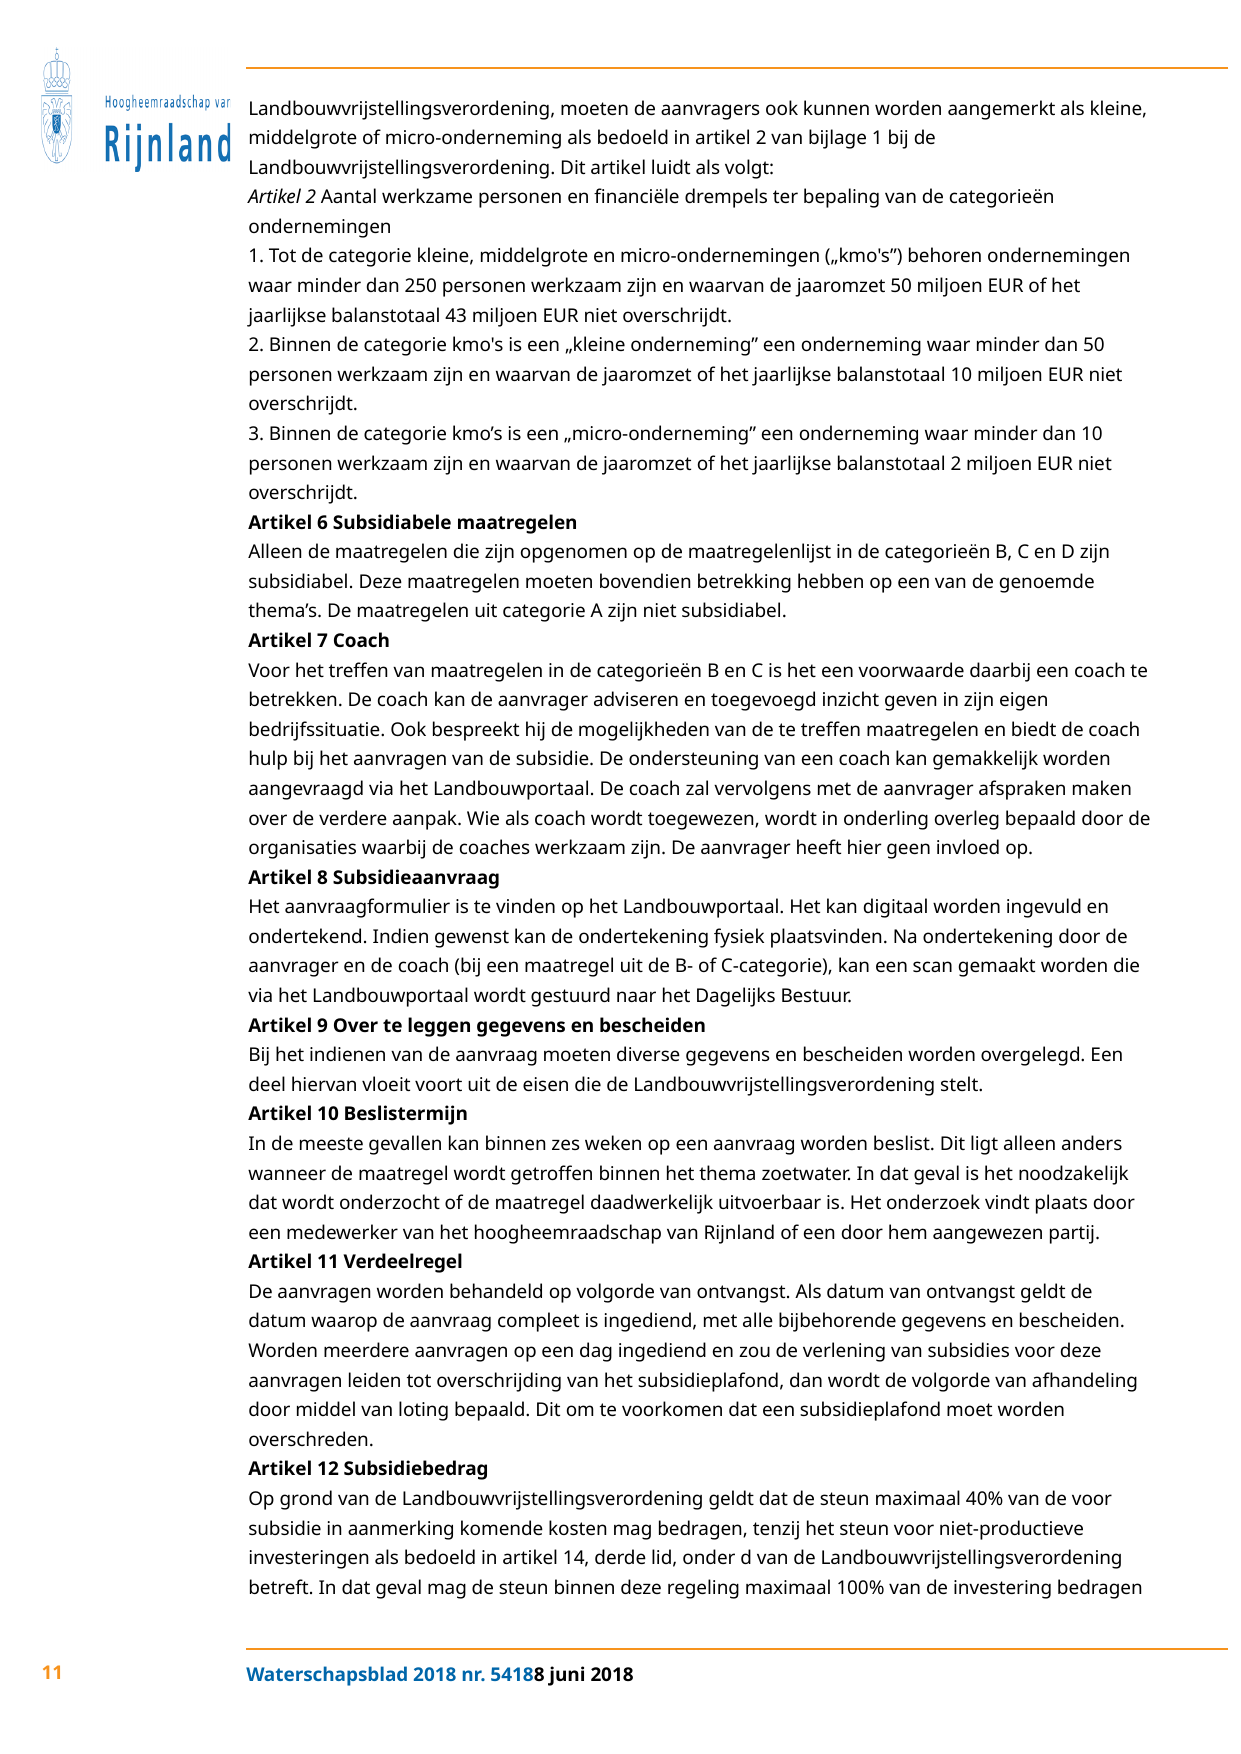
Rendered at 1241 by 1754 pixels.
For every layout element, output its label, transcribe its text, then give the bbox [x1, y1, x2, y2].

text Op grond van de Landbouwvrijstellingsverordening geldt dat de steun maximaal 40% van de voor subsidie in aanmerking komende kosten mag bedragen, tenzij het steun voor niet-productieve investeringen als bedoeld in artikel 14, derde lid, onder d van de Landbouwvrijstellingsverordening betreft. In dat geval mag de steun binnen deze regeling maximaal 100% van de investering bedragen [248, 1485, 1152, 1600]
text Artikel 12 Subsidiebedrag [248, 1456, 1152, 1481]
text In de meeste gevallen kan binnen zes weken op een aanvraag worden beslist. Dit ligt alleen anders wanneer de maatregel wordt getroffen binnen het thema zoetwater. In dat geval is het noodzakelijk dat wordt onderzocht of de maatregel daadwerkelijk uitvoerbaar is. Het onderzoek vindt plaats door een medewerker van het hoogheemraadschap van Rijnland of een door hem aangewezen partij. [248, 1130, 1152, 1245]
text De aanvragen worden behandeld op volgorde van ontvangst. Als datum van ontvangst geldt de datum waarop de aanvraag compleet is ingediend, met alle bijbehorende gegevens en bescheiden. Worden meerdere aanvragen op een dag ingediend en zou de verlening van subsidies voor deze aanvragen leiden tot overschrijding van het subsidieplafond, dan wordt de volgorde van afhandeling door middel van loting bepaald. Dit om te voorkomen dat een subsidieplafond moet worden overschreden. [248, 1278, 1152, 1452]
text Bij het indienen van de aanvraag moeten diverse gegevens en bescheiden worden overgelegd. Een deel hiervan vloeit voort uit de eisen die de Landbouwvrijstellingsverordening stelt. [248, 1041, 1152, 1097]
picture [41, 47, 231, 172]
text Artikel 7 Coach [248, 627, 1152, 653]
text Het aanvraagformulier is te vinden op het Landbouwportaal. Het kan digitaal worden ingevuld en ondertekend. Indien gewenst kan de ondertekening fysiek plaatsvinden. Na ondertekening door de aanvrager en de coach (bij een maatregel uit de B- of C-categorie), kan een scan gemaakt worden die via het Landbouwportaal wordt gestuurd naar het Dagelijks Bestuur. [248, 893, 1152, 1008]
text Artikel 9 Over te leggen gegevens en bescheiden [248, 1012, 1152, 1038]
text Artikel 2 Aantal werkzame personen en financiële drempels ter bepaling van de categorieën ondernemingen [248, 183, 1152, 239]
text Artikel 6 Subsidiabele maatregelen [248, 509, 1152, 535]
text 2. Binnen de categorie kmo's is een „kleine onderneming” een onderneming waar minder dan 50 personen werkzaam zijn en waarvan de jaaromzet of het jaarlijkse balanstotaal 10 miljoen EUR niet overschrijdt. [248, 331, 1152, 416]
text 1. Tot de categorie kleine, middelgrote en micro-ondernemingen („kmo's”) behoren ondernemingen waar minder dan 250 personen werkzaam zijn en waarvan de jaaromzet 50 miljoen EUR of het jaarlijkse balanstotaal 43 miljoen EUR niet overschrijdt. [248, 243, 1152, 328]
text Artikel 11 Verdeelregel [248, 1248, 1152, 1274]
text Artikel 10 Beslistermijn [248, 1101, 1152, 1126]
text Artikel 8 Subsidieaanvraag [248, 864, 1152, 890]
text Voor het treffen van maatregelen in de categorieën B en C is het een voorwaarde daarbij een coach te betrekken. De coach kan de aanvrager adviseren en toegevoegd inzicht geven in zijn eigen bedrijfssituatie. Ook bespreekt hij de mogelijkheden van de te treffen maatregelen en biedt de coach hulp bij het aanvragen van de subsidie. De ondersteuning van een coach kan gemakkelijk worden aangevraagd via het Landbouwportaal. De coach zal vervolgens met de aanvrager afspraken maken over de verdere aanpak. Wie als coach wordt toegewezen, wordt in onderling overleg bepaald door de organisaties waarbij de coaches werkzaam zijn. De aanvrager heeft hier geen invloed op. [248, 657, 1152, 860]
text Landbouwvrijstellingsverordening, moeten de aanvragers ook kunnen worden aangemerkt als kleine, middelgrote of micro-onderneming als bedoeld in artikel 2 van bijlage 1 bij de Landbouwvrijstellingsverordening. Dit artikel luidt als volgt: [248, 95, 1152, 180]
text Alleen de maatregelen die zijn opgenomen op de maatregelenlijst in de categorieën B, C en D zijn subsidiabel. Deze maatregelen moeten bovendien betrekking hebben op een van de genoemde thema’s. De maatregelen uit categorie A zijn niet subsidiabel. [248, 538, 1152, 623]
text 3. Binnen de categorie kmo’s is een „micro-onderneming” een onderneming waar minder dan 10 personen werkzaam zijn en waarvan de jaaromzet of het jaarlijkse balanstotaal 2 miljoen EUR niet overschrijdt. [248, 420, 1152, 505]
